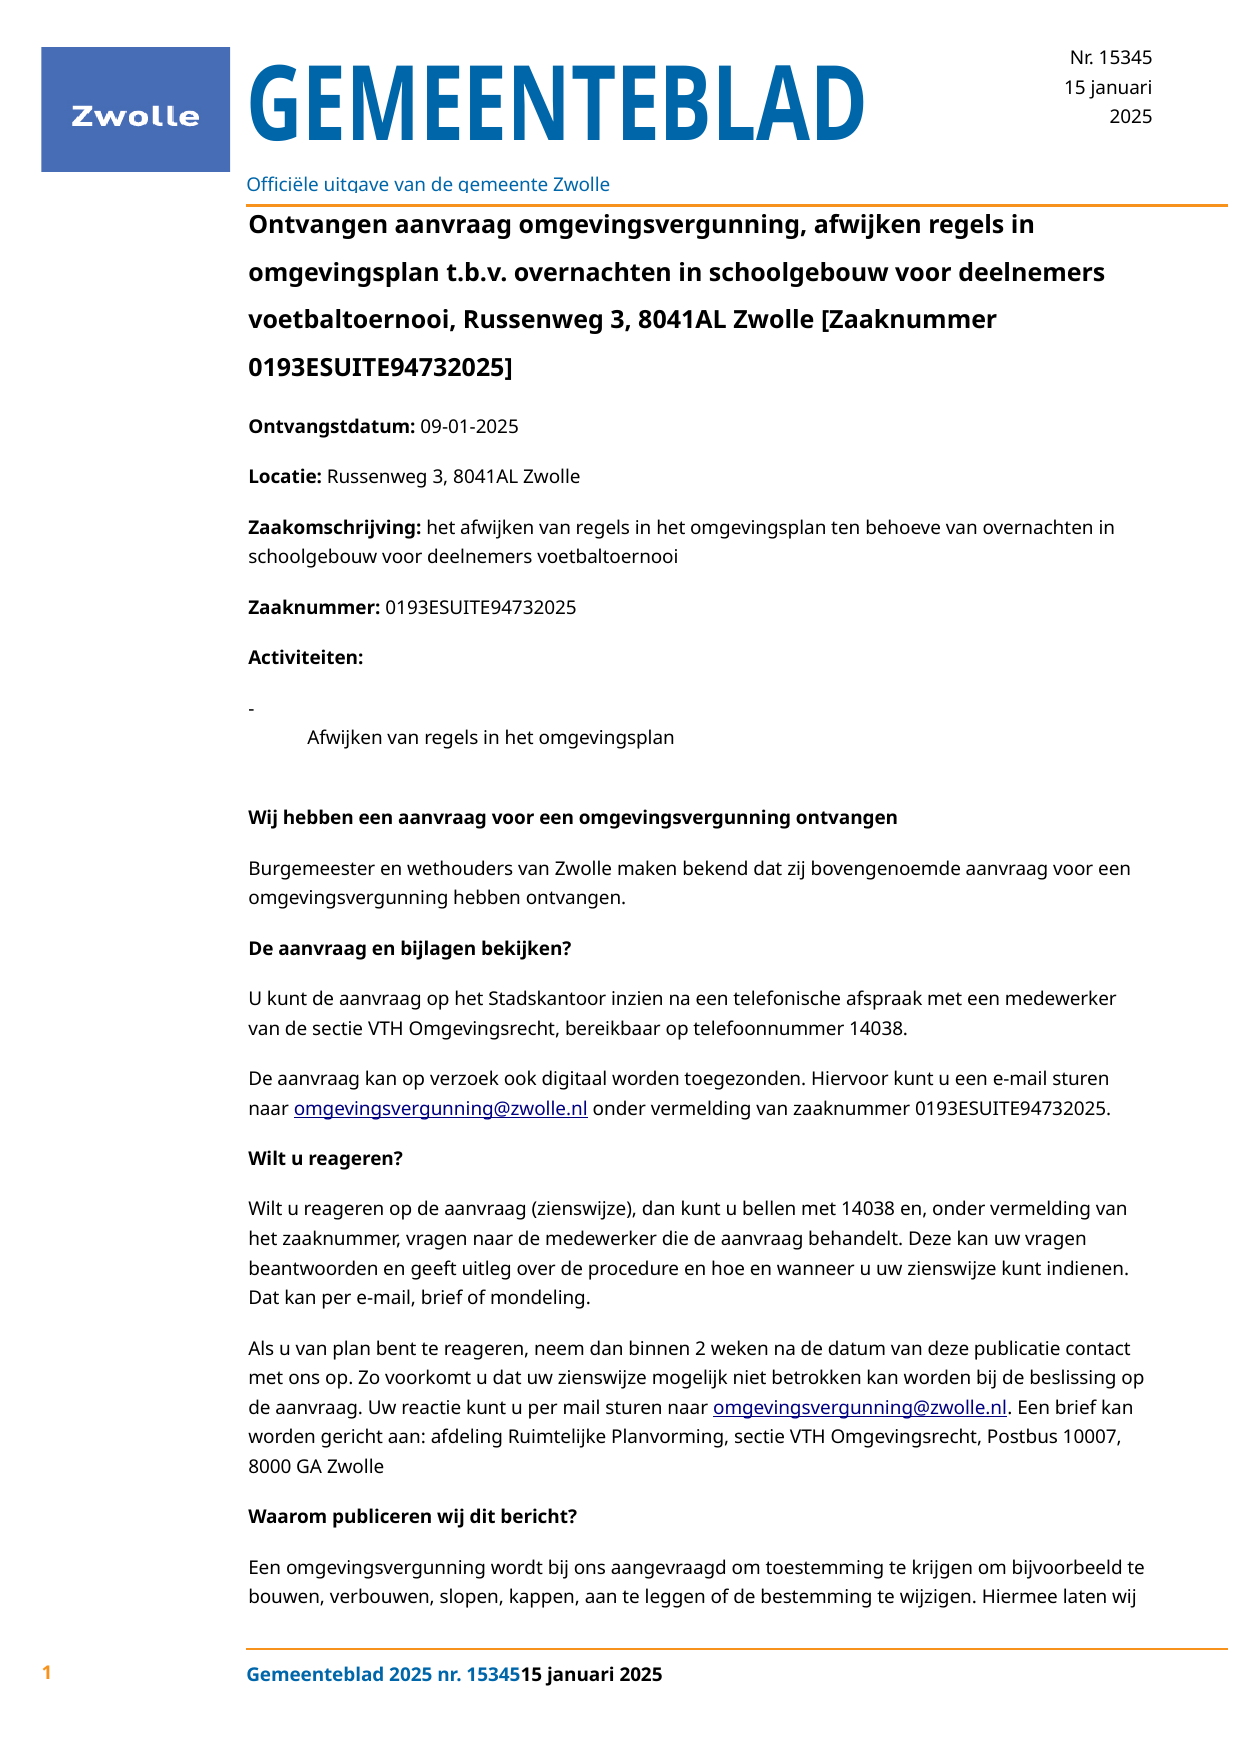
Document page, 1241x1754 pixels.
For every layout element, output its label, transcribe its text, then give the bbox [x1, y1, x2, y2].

text Wilt u reageren op de aanvraag (zienswijze), dan kunt u bellen met 14038 en, onder vermelding van het zaaknummer, vragen naar de medewerker die de aanvraag behandelt. Deze kan uw vragen beantwoorden en geeft uitleg over de procedure en hoe en wanneer u uw zienswijze kunt indienen. Dat kan per e-mail, brief of mondeling. [248, 1196, 1152, 1310]
text Locatie: Russenweg 3, 8041AL Zwolle [248, 463, 1152, 489]
text Burgemeester en wethouders van Zwolle maken bekend dat zij bovengenoemde aanvraag voor een omgevingsvergunning hebben ontvangen. [248, 855, 1152, 910]
text Wij hebben een aanvraag voor een omgevingsvergunning ontvangen [248, 804, 1152, 830]
text U kunt de aanvraag op het Stadskantoor inzien na een telefonische afspraak met een medewerker van de sectie VTH Omgevingsrecht, bereikbaar op telefoonnummer 14038. [248, 985, 1152, 1041]
text Activiteiten: [248, 644, 1152, 670]
text Zaakomschrijving: het afwijken van regels in het omgevingsplan ten behoeve van overnachten in schoolgebouw voor deelnemers voetbaltoernooi [248, 514, 1152, 569]
list Afwijken van regels in het omgevingsplan [248, 724, 1152, 750]
text Waarom publiceren wij dit bericht? [248, 1503, 1152, 1529]
text Een omgevingsvergunning wordt bij ons aangevraagd om toestemming te krijgen om bijvoorbeeld te bouwen, verbouwen, slopen, kappen, aan te leggen of de bestemming te wijzigen. Hiermee laten wij [248, 1554, 1152, 1609]
text Wilt u reageren? [248, 1145, 1152, 1171]
picture [41, 47, 231, 172]
text Zaaknummer: 0193ESUITE94732025 [248, 594, 1152, 620]
text Ontvangen aanvraag omgevingsvergunning, afwijken regels in omgevingsplan t.b.v. overnachten in schoolgebouw voor deelnemers voetbaltoernooi, Russenweg 3, 8041AL Zwolle [Zaaknummer 0193ESUITE94732025] [248, 207, 1152, 384]
text Als u van plan bent te reageren, neem dan binnen 2 weken na de datum van deze publicatie contact met ons op. Zo voorkomt u dat uw zienswijze mogelijk niet betrokken kan worden bij de beslissing op de aanvraag. Uw reactie kunt u per mail sturen naar omgevingsvergunning@zwolle.nl. Een brief kan worden gericht aan: afdeling Ruimtelijke Planvorming, sectie VTH Omgevingsrecht, Postbus 10007, 8000 GA Zwolle [248, 1335, 1152, 1479]
text De aanvraag kan op verzoek ook digitaal worden toegezonden. Hiervoor kunt u een e-mail sturen naar omgevingsvergunning@zwolle.nl onder vermelding van zaaknummer 0193ESUITE94732025. [248, 1065, 1152, 1121]
text De aanvraag en bijlagen bekijken? [248, 935, 1152, 961]
text Ontvangstdatum: 09-01-2025 [248, 413, 1152, 439]
